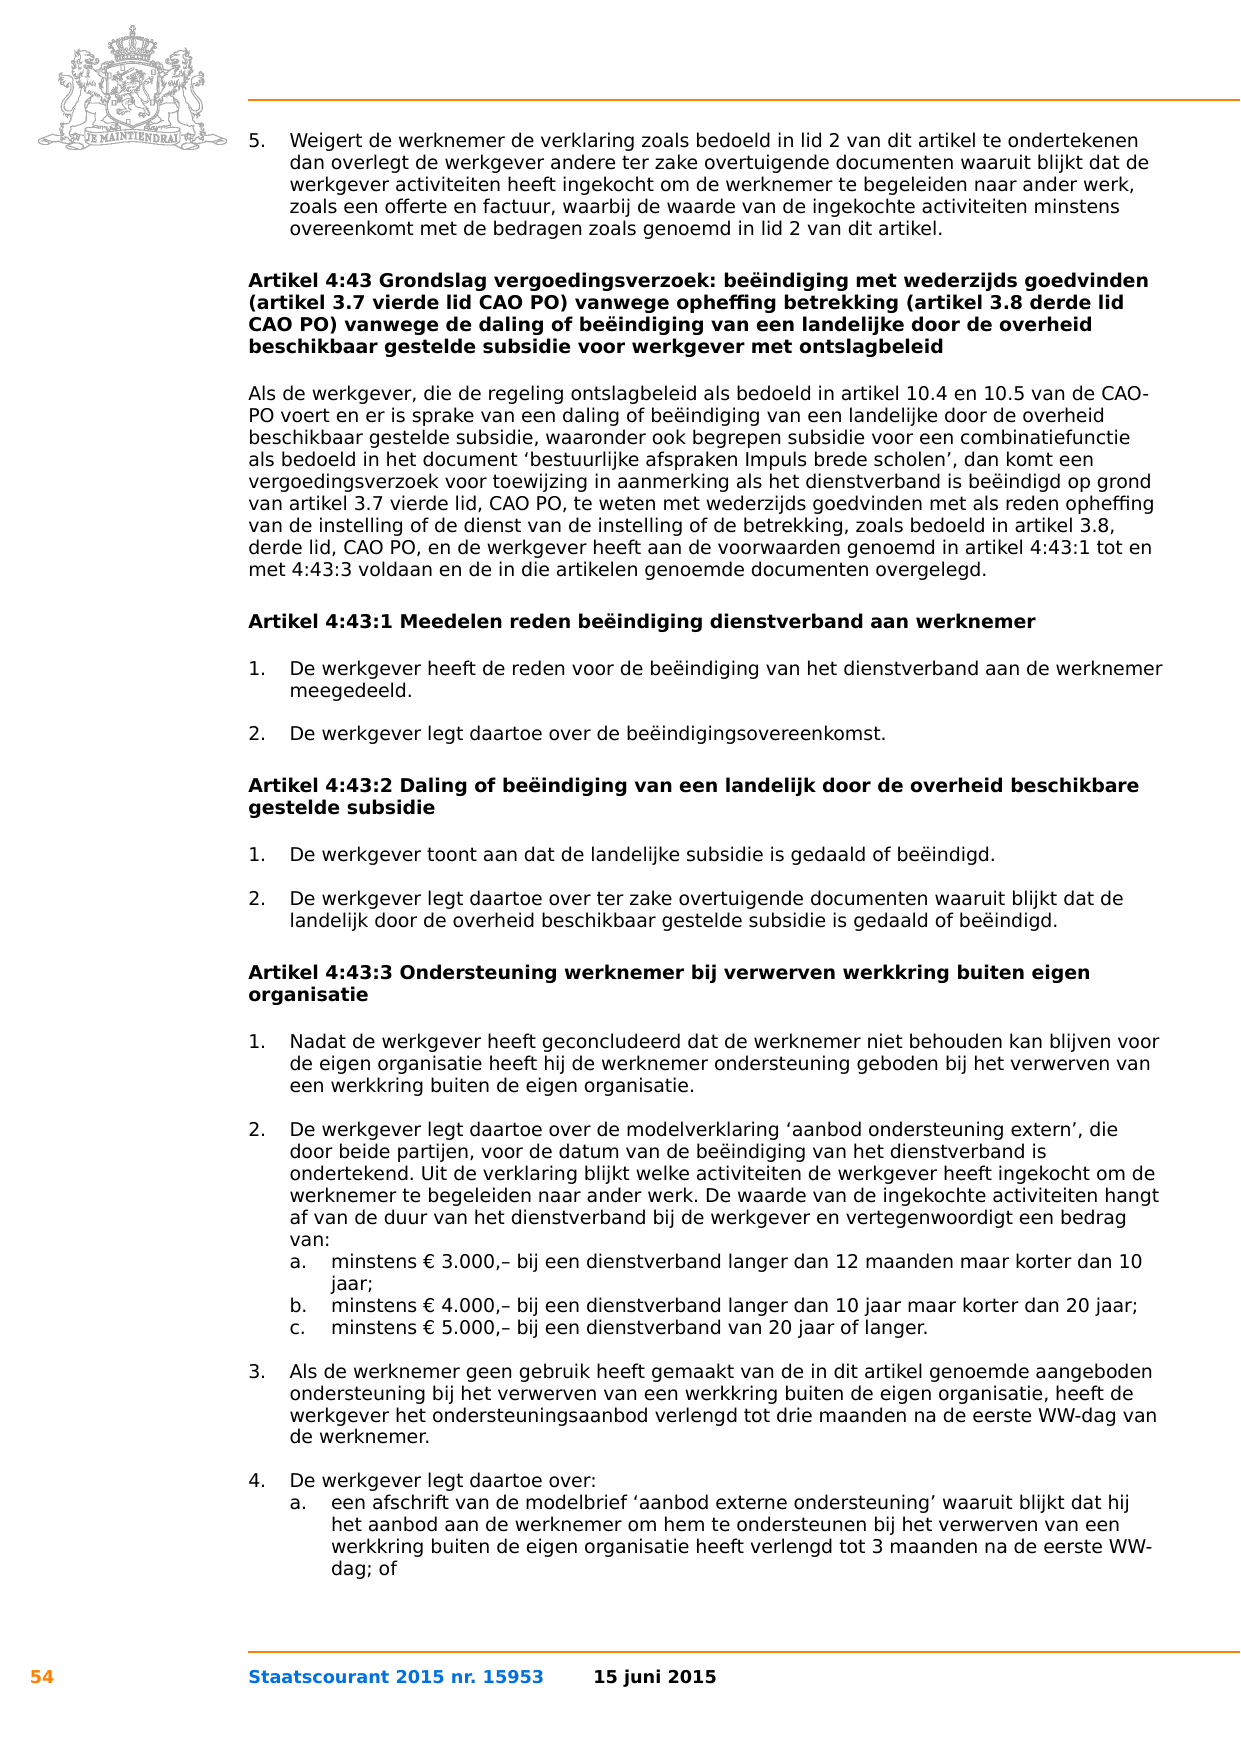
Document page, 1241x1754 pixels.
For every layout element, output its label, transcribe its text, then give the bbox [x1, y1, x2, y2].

subtitle Artikel 4:43:1 Meedelen reden beëindiging dienstverband aan werknemer [248, 611, 1163, 632]
text 1. De werkgever heeft de reden voor de beëindiging van het dienstverband aan de werknemer meegedeeld. [248, 657, 1163, 701]
picture [38, 25, 227, 150]
text a. een afschrift van de modelbrief ‘aanbod externe ondersteuning’ waaruit blijkt dat hij het aanbod aan de werknemer om hem te ondersteunen bij het verwerven van een werkkring buiten de eigen organisatie heeft verlengd tot 3 maanden na de eerste WW-dag; of [289, 1492, 1163, 1580]
text c. minstens € 5.000,– bij een dienstverband van 20 jaar of langer. [289, 1317, 1163, 1339]
text 2. De werkgever legt daartoe over de modelverklaring ‘aanbod ondersteuning extern’, die door beide partijen, voor de datum van de beëindiging van het dienstverband is ondertekend. Uit de verklaring blijkt welke activiteiten de werkgever heeft ingekocht om de werknemer te begeleiden naar ander werk. De waarde van de ingekochte activiteiten hangt af van de duur van het dienstverband bij de werkgever en vertegenwoordigt een bedrag van: [248, 1119, 1163, 1251]
text 1. De werkgever toont aan dat de landelijke subsidie is gedaald of beëindigd. [248, 844, 1163, 866]
subtitle Artikel 4:43:3 Ondersteuning werknemer bij verwerven werkkring buiten eigen organisatie [248, 962, 1163, 1006]
text b. minstens € 4.000,– bij een dienstverband langer dan 10 jaar maar korter dan 20 jaar; [289, 1295, 1163, 1317]
text Als de werkgever, die de regeling ontslagbeleid als bedoeld in artikel 10.4 en 10.5 van de CAO-PO voert en er is sprake van een daling of beëindiging van een landelijke door de overheid beschikbaar gestelde subsidie, waaronder ook begrepen subsidie voor een combinatiefunctie als bedoeld in het document ‘bestuurlijke afspraken Impuls brede scholen’, dan komt een vergoedingsverzoek voor toewijzing in aanmerking als het dienstverband is beëindigd op grond van artikel 3.7 vierde lid, CAO PO, te weten met wederzijds goedvinden met als reden opheffing van de instelling of de dienst van de instelling of de betrekking, zoals bedoeld in artikel 3.8, derde lid, CAO PO, en de werkgever heeft aan de voorwaarden genoemd in artikel 4:43:1 tot en met 4:43:3 voldaan en de in die artikelen genoemde documenten overgelegd. [248, 383, 1163, 581]
subtitle Artikel 4:43:2 Daling of beëindiging van een landelijk door de overheid beschikbare gestelde subsidie [248, 775, 1163, 819]
text a. minstens € 3.000,– bij een dienstverband langer dan 12 maanden maar korter dan 10 jaar; [289, 1251, 1163, 1295]
text 4. De werkgever legt daartoe over: [248, 1470, 1163, 1492]
text 3. Als de werknemer geen gebruik heeft gemaakt van de in dit artikel genoemde aangeboden ondersteuning bij het verwerven van een werkkring buiten de eigen organisatie, heeft de werkgever het ondersteuningsaanbod verlengd tot drie maanden na de eerste WW-dag van de werknemer. [248, 1361, 1163, 1448]
text 2. De werkgever legt daartoe over ter zake overtuigende documenten waaruit blijkt dat de landelijk door de overheid beschikbaar gestelde subsidie is gedaald of beëindigd. [248, 888, 1163, 932]
text 2. De werkgever legt daartoe over de beëindigingsovereenkomst. [248, 723, 1163, 745]
subtitle Artikel 4:43 Grondslag vergoedingsverzoek: beëindiging met wederzijds goedvinden (artikel 3.7 vierde lid CAO PO) vanwege opheffing betrekking (artikel 3.8 derde lid CAO PO) vanwege de daling of beëindiging van een landelijke door de overheid beschikbaar gestelde subsidie voor werkgever met ontslagbeleid [248, 270, 1163, 358]
text 1. Nadat de werkgever heeft geconcludeerd dat de werknemer niet behouden kan blijven voor de eigen organisatie heeft hij de werknemer ondersteuning geboden bij het verwerven van een werkkring buiten de eigen organisatie. [248, 1031, 1163, 1097]
text 5. Weigert de werknemer de verklaring zoals bedoeld in lid 2 van dit artikel te ondertekenen dan overlegt de werkgever andere ter zake overtuigende documenten waaruit blijkt dat de werkgever activiteiten heeft ingekocht om de werknemer te begeleiden naar ander werk, zoals een offerte en factuur, waarbij de waarde van de ingekochte activiteiten minstens overeenkomt met de bedragen zoals genoemd in lid 2 van dit artikel. [248, 130, 1163, 240]
